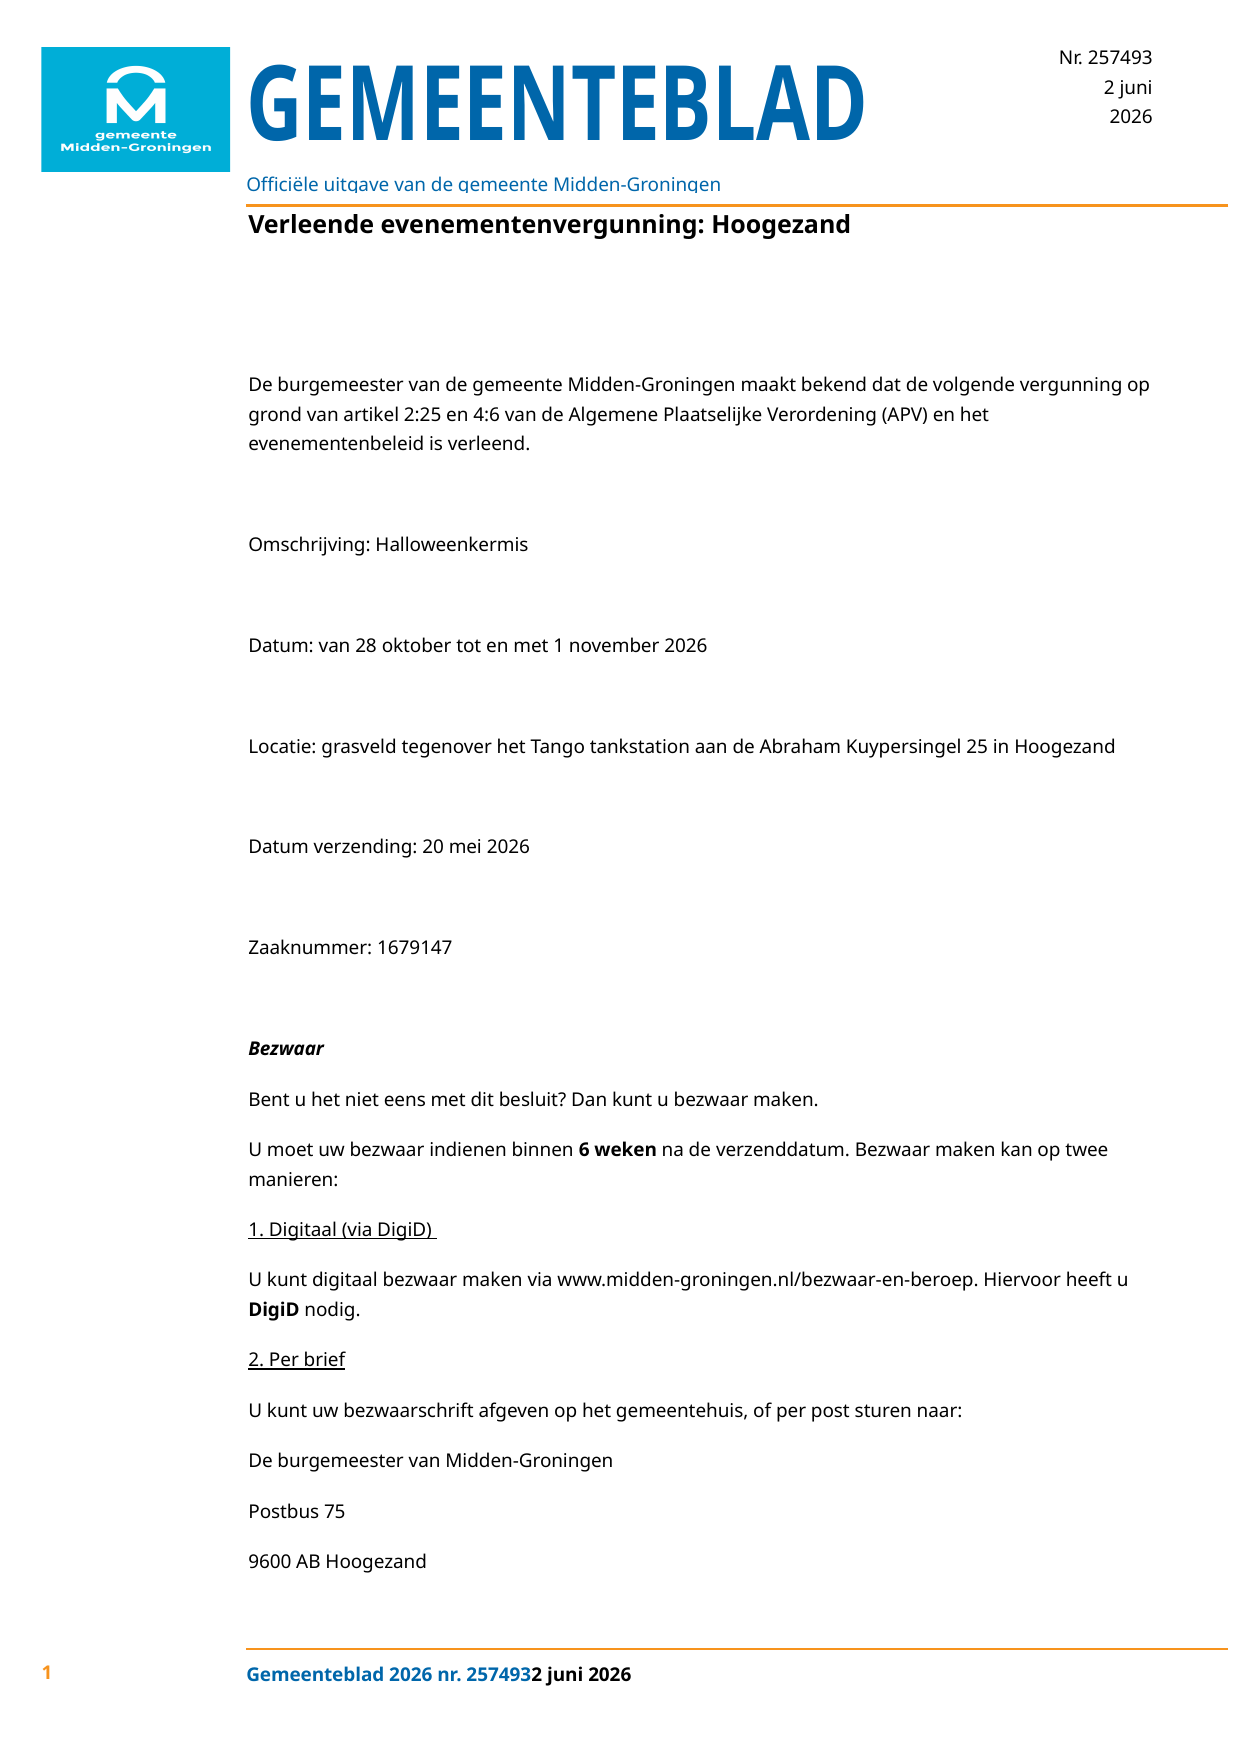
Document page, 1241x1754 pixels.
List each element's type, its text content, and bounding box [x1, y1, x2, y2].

picture [184, 146, 190, 153]
text Zaaknummer: 1679147 [248, 934, 1152, 960]
text Datum verzending: 20 mei 2026 [248, 834, 1152, 859]
text 9600 AB Hoogezand [248, 1548, 1152, 1574]
text Postbus 75 [248, 1498, 1152, 1523]
text 2. Per brief [248, 1347, 1152, 1372]
text U moet uw bezwaar indienen binnen 6 weken na de verzenddatum. Bezwaar maken kan op twee manieren: [248, 1136, 1152, 1191]
picture [107, 89, 165, 122]
text Bent u het niet eens met dit besluit? Dan kunt u bezwaar maken. [248, 1086, 1152, 1111]
text Verleende evenementenvergunning: Hoogezand [248, 207, 1152, 241]
text Bezwaar [248, 1035, 1152, 1061]
text Omschrijving: Halloweenkermis [248, 531, 1152, 557]
text Locatie: grasveld tegenover het Tango tankstation aan de Abraham Kuypersingel 25 in Hoogezand [248, 733, 1152, 758]
picture [108, 66, 164, 82]
text U kunt uw bezwaarschrift afgeven op het gemeentehuis, of per post sturen naar: [248, 1397, 1152, 1423]
text 1. Digitaal (via DigiD) [248, 1216, 1152, 1242]
text Datum: van 28 oktober tot en met 1 november 2026 [248, 632, 1152, 658]
text U kunt digitaal bezwaar maken via www.midden-groningen.nl/bezwaar-en-beroep. Hiervoor heeft u DigiD nodig. [248, 1267, 1152, 1322]
text De burgemeester van de gemeente Midden-Groningen maakt bekend dat de volgende vergunning op grond van artikel 2:25 en 4:6 van de Algemene Plaatselijke Verordening (APV) en het evenementenbeleid is verleend. [248, 371, 1152, 456]
text De burgemeester van Midden-Groningen [248, 1447, 1152, 1473]
